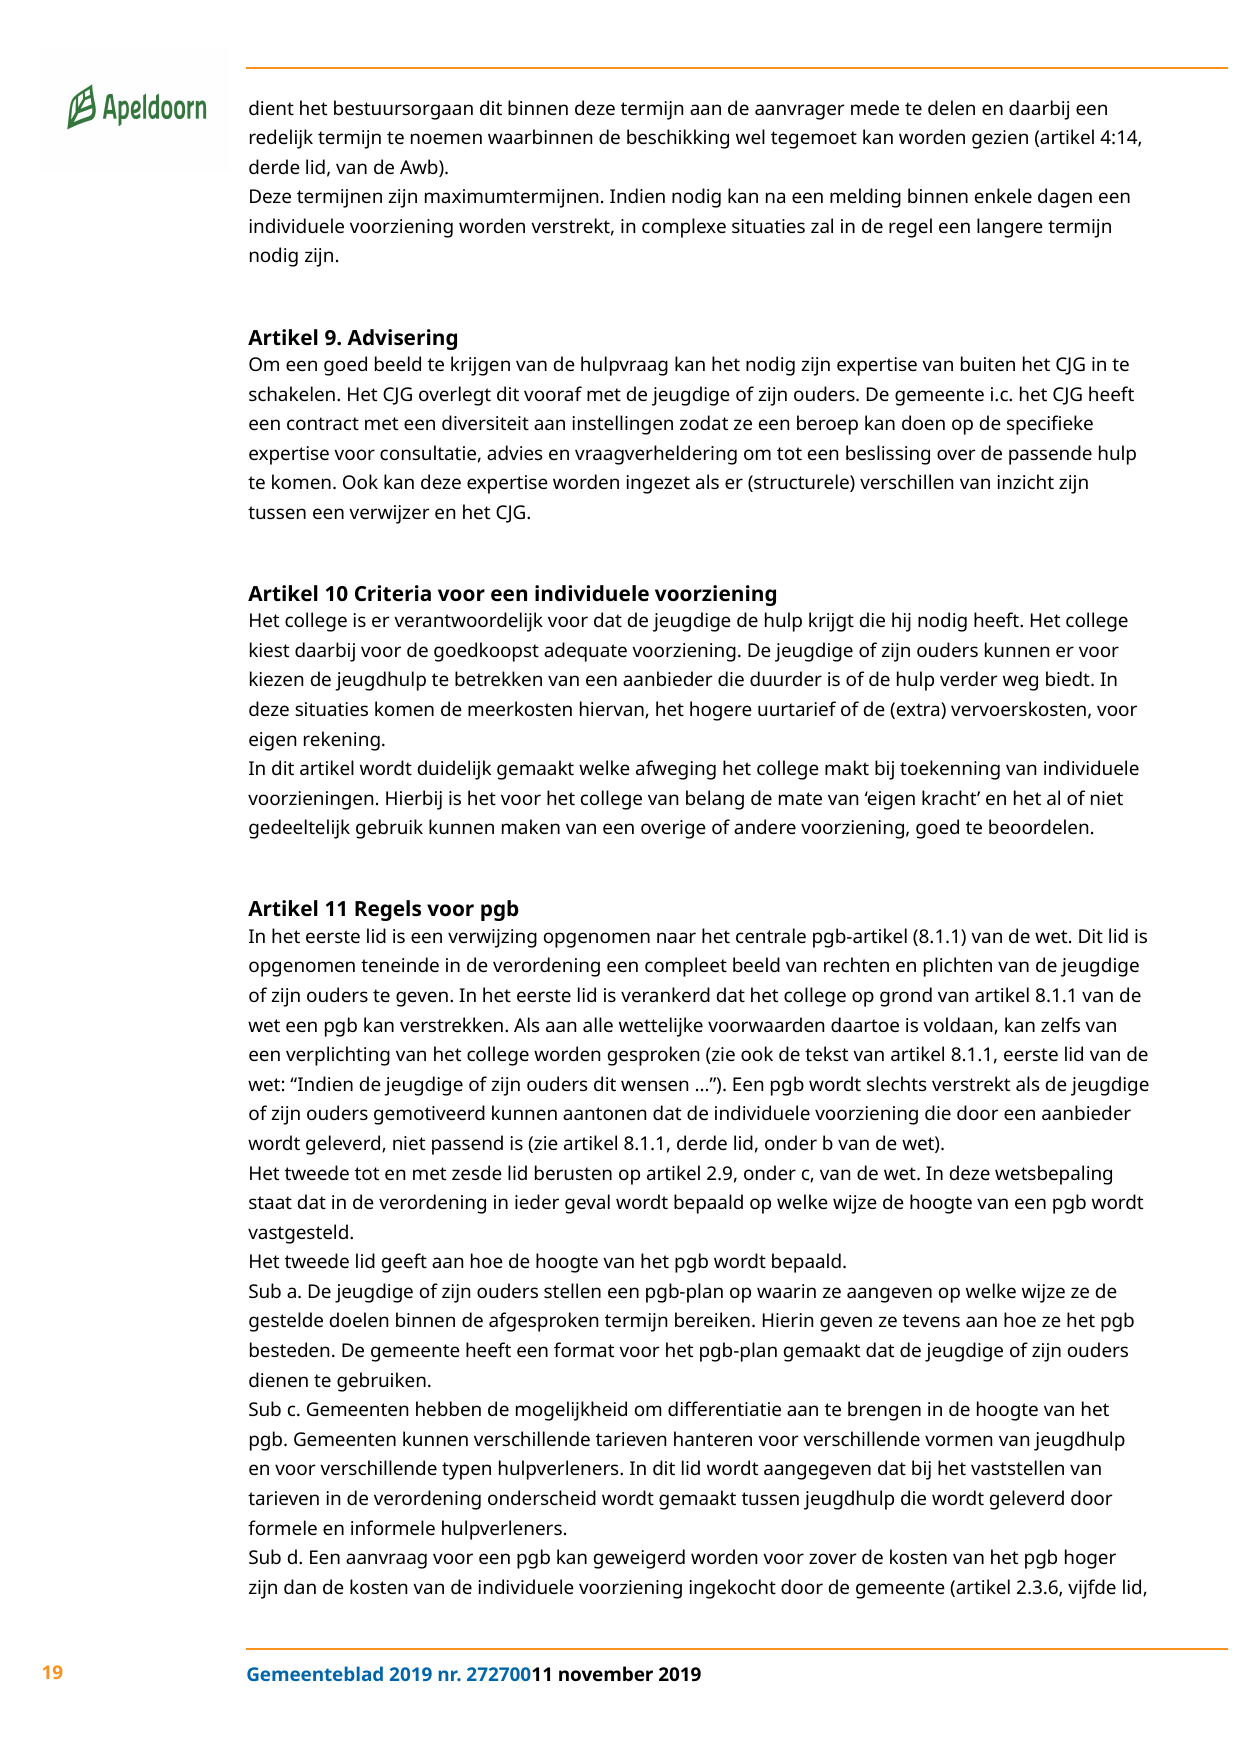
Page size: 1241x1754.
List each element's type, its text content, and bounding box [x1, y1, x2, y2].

text Het college is er verantwoordelijk voor dat de jeugdige de hulp krijgt die hij nodig heeft. Het college kiest daarbij voor de goedkoopst adequate voorziening. De jeugdige of zijn ouders kunnen er voor kiezen de jeugdhulp te betrekken van een aanbieder die duurder is of de hulp verder weg biedt. In deze situaties komen de meerkosten hiervan, het hogere uurtarief of de (extra) vervoerskosten, voor eigen rekening. [248, 607, 1152, 752]
text Sub a. De jeugdige of zijn ouders stellen een pgb-plan op waarin ze aangeven op welke wijze ze de gestelde doelen binnen de afgesproken termijn bereiken. Hierin geven ze tevens aan hoe ze het pgb besteden. De gemeente heeft een format voor het pgb-plan gemaakt dat de jeugdige of zijn ouders dienen te gebruiken. [248, 1278, 1152, 1392]
text Artikel 10 Criteria voor een individuele voorziening [248, 579, 1152, 607]
text Het tweede tot en met zesde lid berusten op artikel 2.9, onder c, van de wet. In deze wetsbepaling staat dat in de verordening in ieder geval wordt bepaald op welke wijze de hoogte van een pgb wordt vastgesteld. [248, 1160, 1152, 1244]
text Het tweede lid geeft aan hoe de hoogte van het pgb wordt bepaald. [248, 1248, 1152, 1274]
text Deze termijnen zijn maximumtermijnen. Indien nodig kan na een melding binnen enkele dagen een individuele voorziening worden verstrekt, in complexe situaties zal in de regel een langere termijn nodig zijn. [248, 183, 1152, 268]
text Om een goed beeld te krijgen van de hulpvraag kan het nodig zijn expertise van buiten het CJG in te schakelen. Het CJG overlegt dit vooraf met de jeugdige of zijn ouders. De gemeente i.c. het CJG heeft een contract met een diversiteit aan instellingen zodat ze een beroep kan doen op de specifieke expertise voor consultatie, advies en vraagverheldering om tot een beslissing over de passende hulp te komen. Ook kan deze expertise worden ingezet als er (structurele) verschillen van inzicht zijn tussen een verwijzer en het CJG. [248, 351, 1152, 525]
text Artikel 11 Regels voor pgb [248, 894, 1152, 923]
text In het eerste lid is een verwijzing opgenomen naar het centrale pgb-artikel (8.1.1) van de wet. Dit lid is opgenomen teneinde in de verordening een compleet beeld van rechten en plichten van de jeugdige of zijn ouders te geven. In het eerste lid is verankerd dat het college op grond van artikel 8.1.1 van de wet een pgb kan verstrekken. Als aan alle wettelijke voorwaarden daartoe is voldaan, kan zelfs van een verplichting van het college worden gesproken (zie ook de tekst van artikel 8.1.1, eerste lid van de wet: “Indien de jeugdige of zijn ouders dit wensen …”). Een pgb wordt slechts verstrekt als de jeugdige of zijn ouders gemotiveerd kunnen aantonen dat de individuele voorziening die door een aanbieder wordt geleverd, niet passend is (zie artikel 8.1.1, derde lid, onder b van de wet). [248, 923, 1152, 1156]
text Sub c. Gemeenten hebben de mogelijkheid om differentiatie aan te brengen in de hoogte van het pgb. Gemeenten kunnen verschillende tarieven hanteren voor verschillende vormen van jeugdhulp en voor verschillende typen hulpverleners. In dit lid wordt aangegeven dat bij het vaststellen van tarieven in de verordening onderscheid wordt gemaakt tussen jeugdhulp die wordt geleverd door formele en informele hulpverleners. [248, 1396, 1152, 1540]
text Artikel 9. Advisering [248, 323, 1152, 351]
text Sub d. Een aanvraag voor een pgb kan geweigerd worden voor zover de kosten van het pgb hoger zijn dan de kosten van de individuele voorziening ingekocht door de gemeente (artikel 2.3.6, vijfde lid, [248, 1544, 1152, 1599]
text In dit artikel wordt duidelijk gemaakt welke afweging het college makt bij toekenning van individuele voorzieningen. Hierbij is het voor het college van belang de mate van ‘eigen kracht’ en het al of niet gedeeltelijk gebruik kunnen maken van een overige of andere voorziening, goed te beoordelen. [248, 755, 1152, 840]
text dient het bestuursorgaan dit binnen deze termijn aan de aanvrager mede te delen en daarbij een redelijk termijn te noemen waarbinnen de beschikking wel tegemoet kan worden gezien (artikel 4:14, derde lid, van de Awb). [248, 95, 1152, 180]
picture [41, 47, 231, 172]
